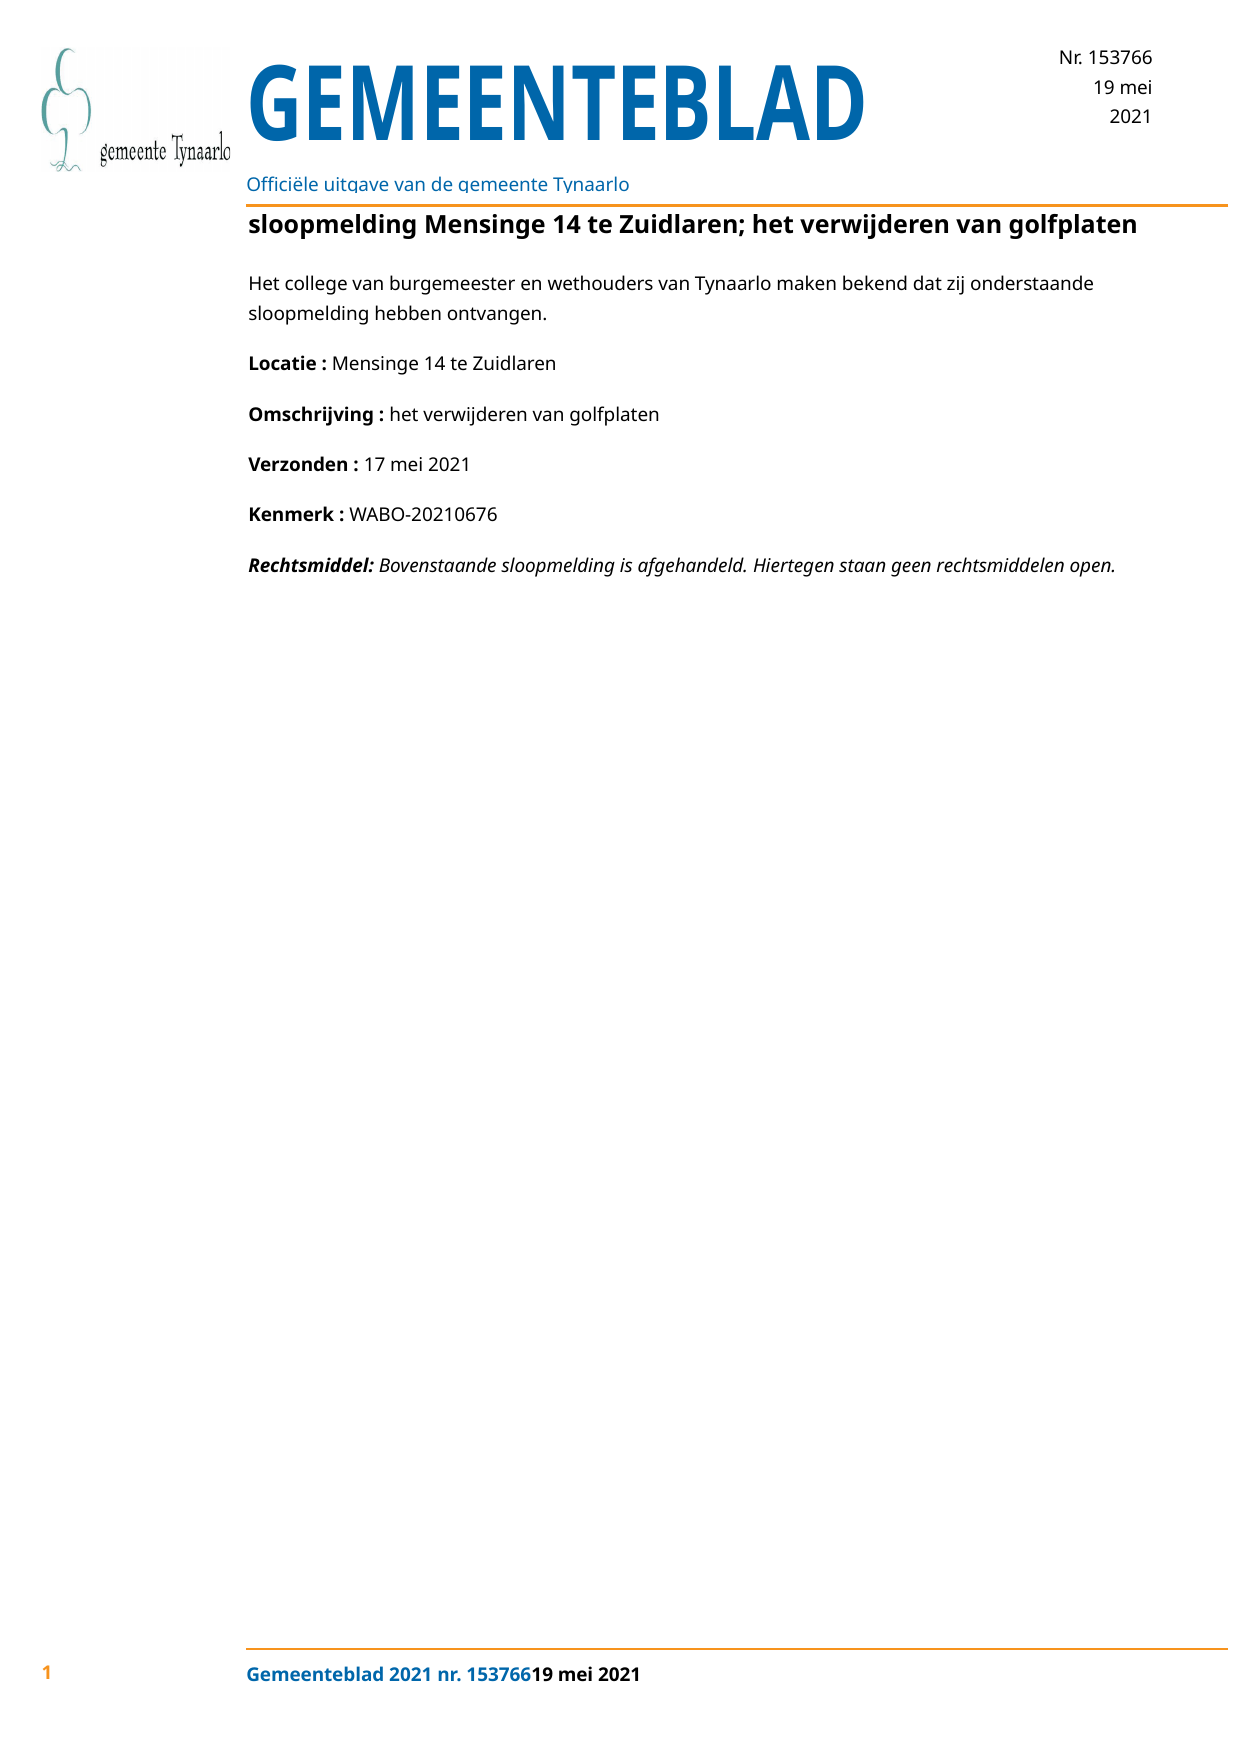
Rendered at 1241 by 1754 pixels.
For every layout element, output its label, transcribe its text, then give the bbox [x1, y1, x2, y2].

text sloopmelding Mensinge 14 te Zuidlaren; het verwijderen van golfplaten [248, 207, 1152, 241]
text Het college van burgemeester en wethouders van Tynaarlo maken bekend dat zij onderstaande sloopmelding hebben ontvangen. [248, 270, 1152, 326]
text Rechtsmiddel: Bovenstaande sloopmelding is afgehandeld. Hiertegen staan geen rechtsmiddelen open. [248, 552, 1152, 578]
text Omschrijving : het verwijderen van golfplaten [248, 401, 1152, 426]
text Locatie : Mensinge 14 te Zuidlaren [248, 350, 1152, 376]
text Verzonden : 17 mei 2021 [248, 451, 1152, 477]
picture [41, 47, 231, 172]
text Kenmerk : WABO-20210676 [248, 502, 1152, 527]
